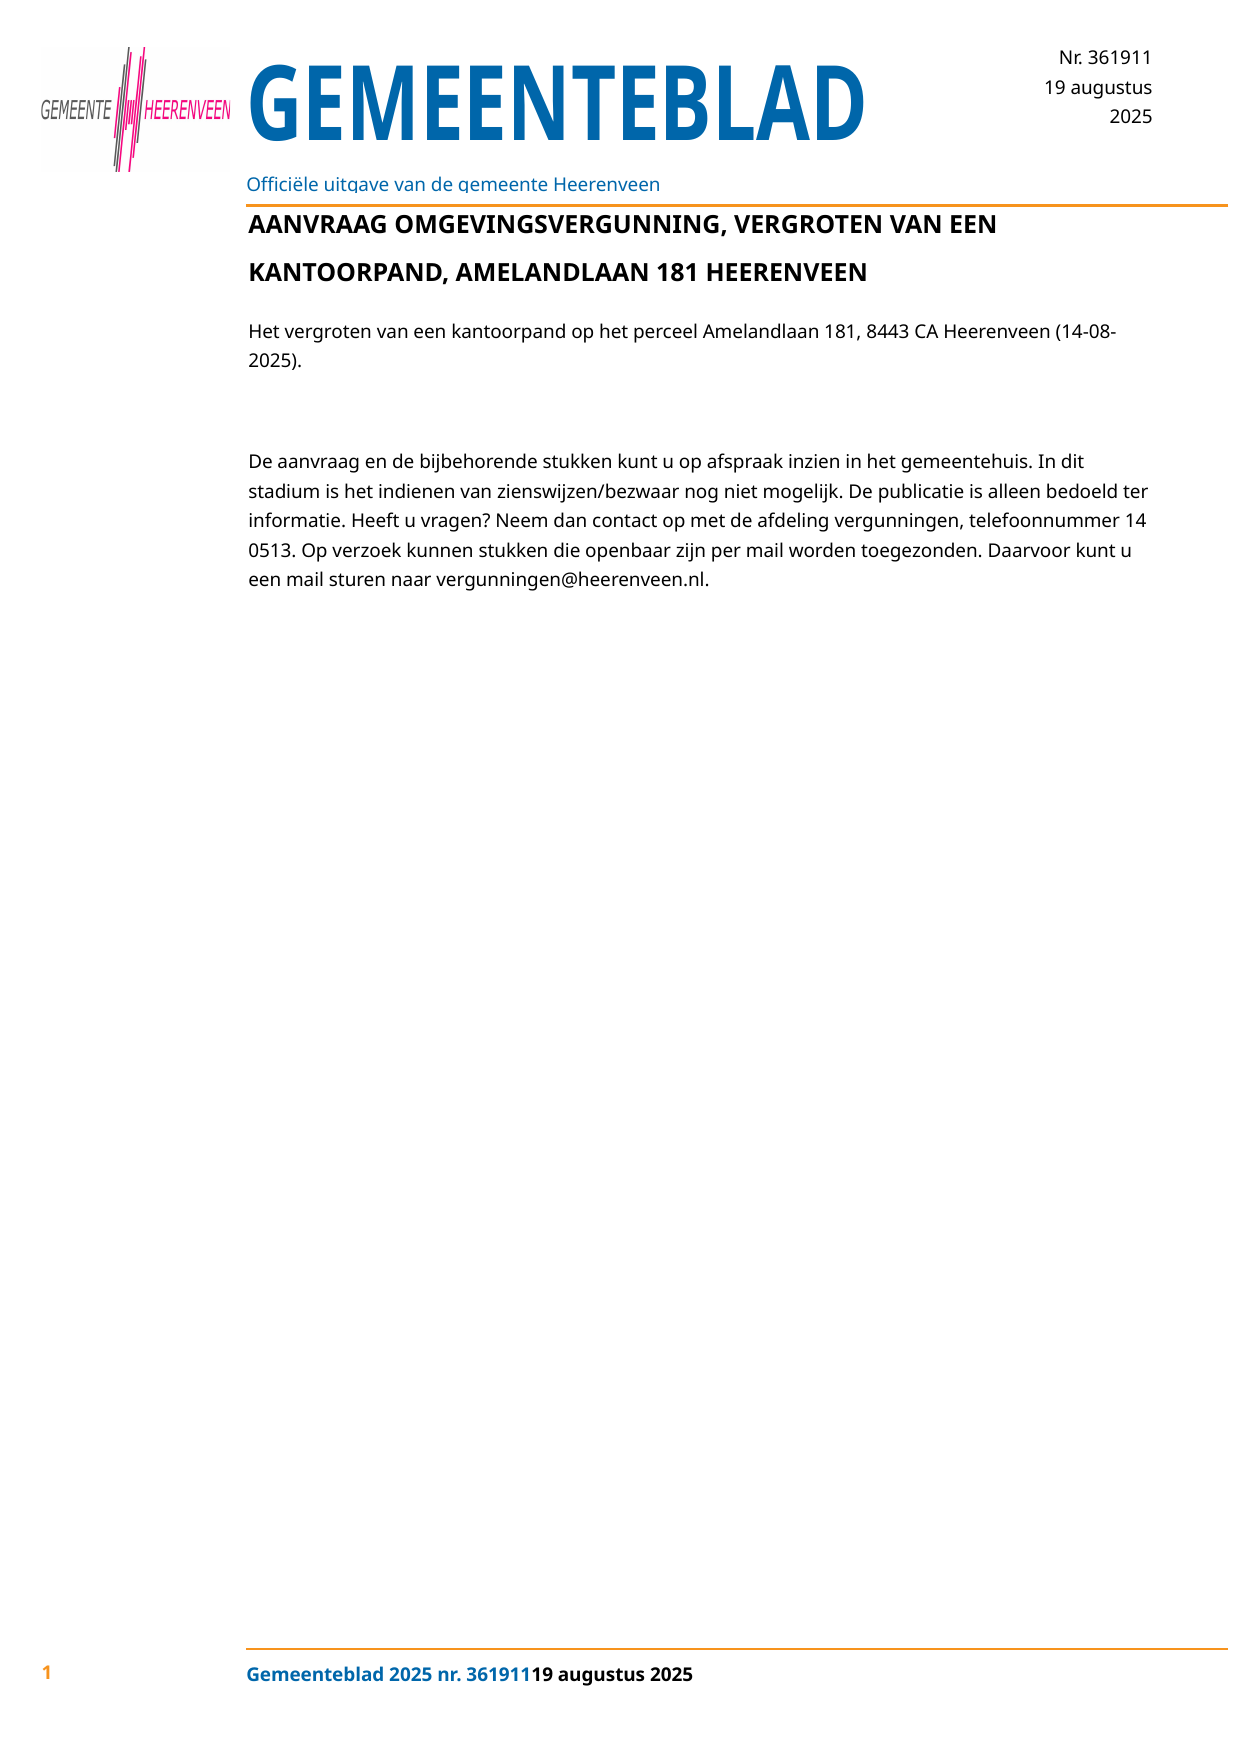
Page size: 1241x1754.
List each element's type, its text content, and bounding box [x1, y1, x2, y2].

text De aanvraag en de bijbehorende stukken kunt u op afspraak inzien in het gemeentehuis. In dit stadium is het indienen van zienswijzen/bezwaar nog niet mogelijk. De publicatie is alleen bedoeld ter informatie. Heeft u vragen? Neem dan contact op met de afdeling vergunningen, telefoonnummer 14 0513. Op verzoek kunnen stukken die openbaar zijn per mail worden toegezonden. Daarvoor kunt u een mail sturen naar vergunningen@heerenveen.nl. [248, 448, 1152, 592]
picture [41, 47, 231, 172]
text Het vergroten van een kantoorpand op het perceel Amelandlaan 181, 8443 CA Heerenveen (14-08-2025). [248, 318, 1152, 373]
text AANVRAAG OMGEVINGSVERGUNNING, VERGROTEN VAN EEN KANTOORPAND, AMELANDLAAN 181 HEERENVEEN [248, 207, 1152, 288]
